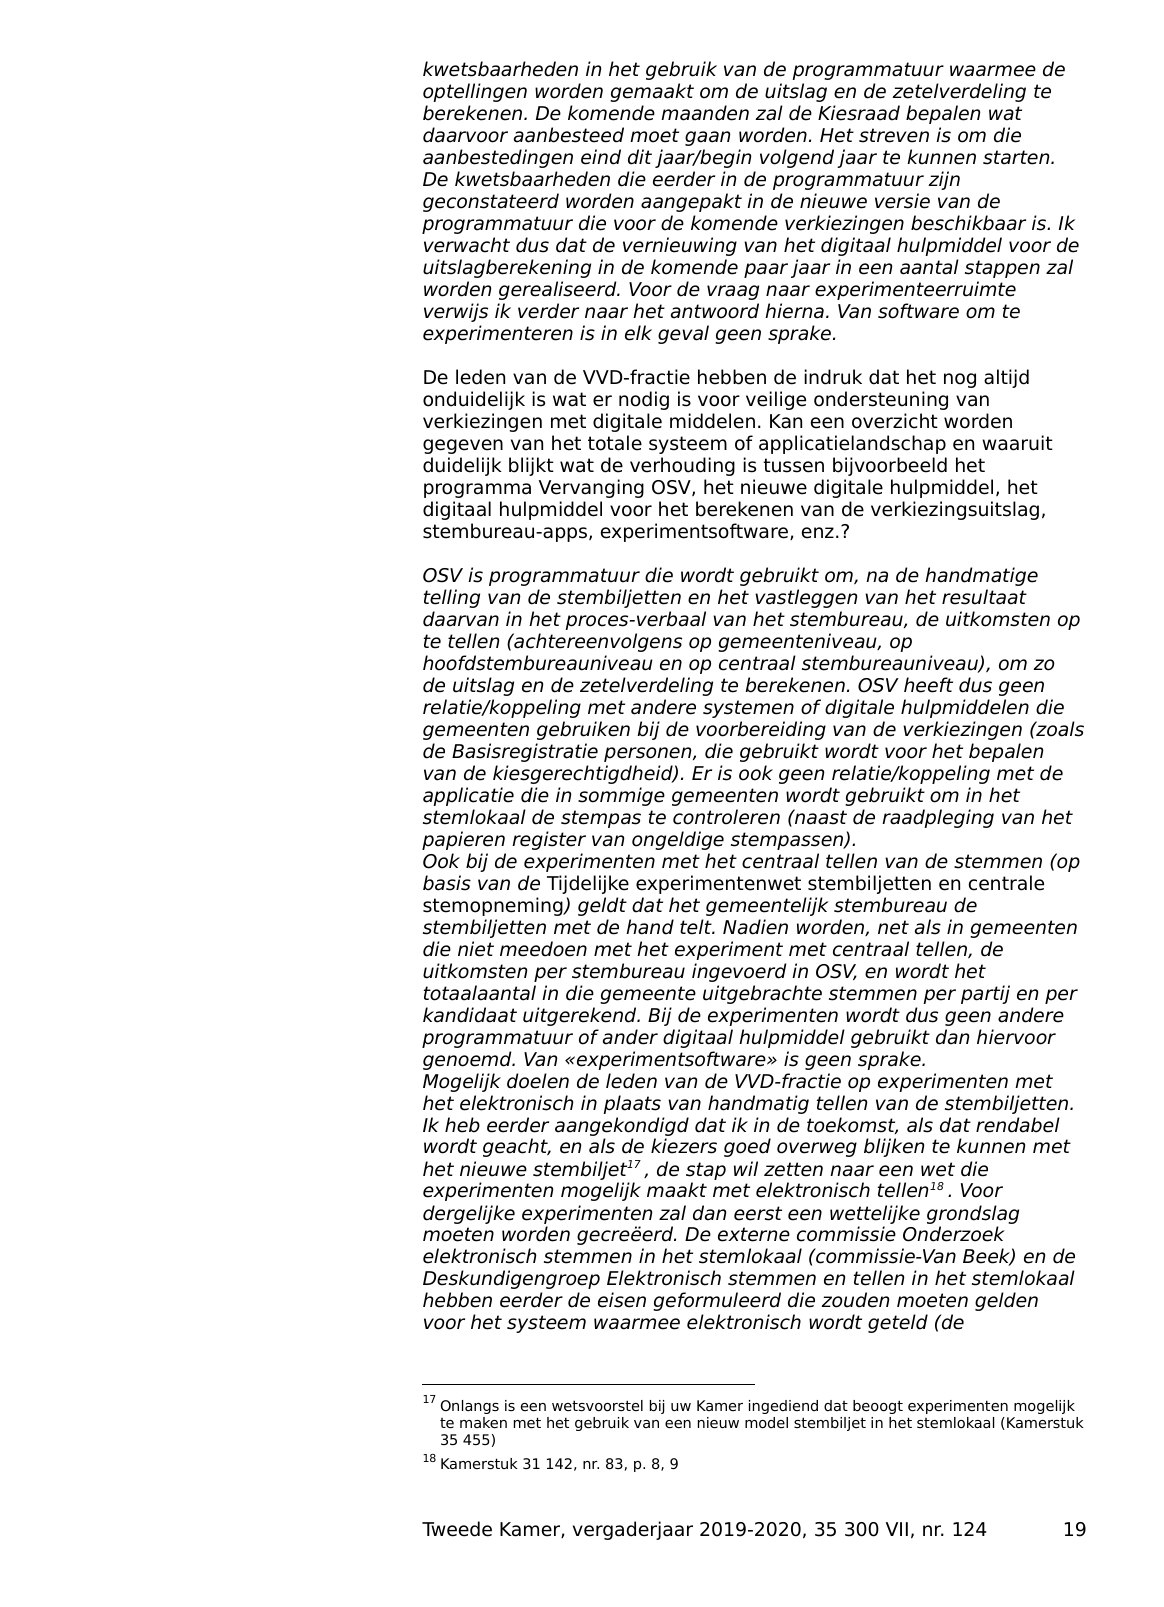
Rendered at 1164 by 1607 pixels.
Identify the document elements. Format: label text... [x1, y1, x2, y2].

text Onlangs is een wetsvoorstel bij uw Kamer ingediend dat beoogt experimenten mogelijk te maken met het gebruik van een nieuw model stembiljet in het stemlokaal (Kamerstuk 35 455) [422, 1393, 1087, 1449]
text Kamerstuk 31 142, nr. 83, p. 8, 9 [422, 1452, 1087, 1474]
text Ook bij de experimenten met het centraal tellen van de stemmen (op basis van de Tijdelijke experimentenwet stembiljetten en centrale stemopneming) geldt dat het gemeentelijk stembureau de stembiljetten met de hand telt. Nadien worden, net als in gemeenten die niet meedoen met het experiment met centraal tellen, de uitkomsten per stembureau ingevoerd in OSV, en wordt het totaalaantal in die gemeente uitgebrachte stemmen per partij en per kandidaat uitgerekend. Bij de experimenten wordt dus geen andere programmatuur of ander digitaal hulpmiddel gebruikt dan hiervoor genoemd. Van «experimentsoftware» is geen sprake. [422, 851, 1087, 1071]
text Mogelijk doelen de leden van de VVD-fractie op experimenten met het elektronisch in plaats van handmatig tellen van de stembiljetten. Ik heb eerder aangekondigd dat ik in de toekomst, als dat rendabel wordt geacht, en als de kiezers goed overweg blijken te kunnen met het nieuwe stembiljet, de stap wil zetten naar een wet die experimenten mogelijk maakt met elektronisch tellen. Voor dergelijke experimenten zal dan eerst een wettelijke grondslag moeten worden gecreëerd. De externe commissie Onderzoek elektronisch stemmen in het stemlokaal (commissie-Van Beek) en de Deskundigengroep Elektronisch stemmen en tellen in het stemlokaal hebben eerder de eisen geformuleerd die zouden moeten gelden voor het systeem waarmee elektronisch wordt geteld (de [422, 1071, 1087, 1334]
text OSV is programmatuur die wordt gebruikt om, na de handmatige telling van de stembiljetten en het vastleggen van het resultaat daarvan in het proces-verbaal van het stembureau, de uitkomsten op te tellen (achtereenvolgens op gemeenteniveau, op hoofdstembureauniveau en op centraal stembureauniveau), om zo de uitslag en de zetelverdeling te berekenen. OSV heeft dus geen relatie/koppeling met andere systemen of digitale hulpmiddelen die gemeenten gebruiken bij de voorbereiding van de verkiezingen (zoals de Basisregistratie personen, die gebruikt wordt voor het bepalen van de kiesgerechtigdheid). Er is ook geen relatie/koppeling met de applicatie die in sommige gemeenten wordt gebruikt om in het stemlokaal de stempas te controleren (naast de raadpleging van het papieren register van ongeldige stempassen). [422, 565, 1087, 851]
text kwetsbaarheden in het gebruik van de programmatuur waarmee de optellingen worden gemaakt om de uitslag en de zetelverdeling te berekenen. De komende maanden zal de Kiesraad bepalen wat daarvoor aanbesteed moet gaan worden. Het streven is om die aanbestedingen eind dit jaar/begin volgend jaar te kunnen starten. De kwetsbaarheden die eerder in de programmatuur zijn geconstateerd worden aangepakt in de nieuwe versie van de programmatuur die voor de komende verkiezingen beschikbaar is. Ik verwacht dus dat de vernieuwing van het digitaal hulpmiddel voor de uitslagberekening in de komende paar jaar in een aantal stappen zal worden gerealiseerd. Voor de vraag naar experimenteerruimte verwijs ik verder naar het antwoord hierna. Van software om te experimenteren is in elk geval geen sprake. [422, 59, 1087, 345]
text De leden van de VVD-fractie hebben de indruk dat het nog altijd onduidelijk is wat er nodig is voor veilige ondersteuning van verkiezingen met digitale middelen. Kan een overzicht worden gegeven van het totale systeem of applicatielandschap en waaruit duidelijk blijkt wat de verhouding is tussen bijvoorbeeld het programma Vervanging OSV, het nieuwe digitale hulpmiddel, het digitaal hulpmiddel voor het berekenen van de verkiezingsuitslag, stembureau-apps, experimentsoftware, enz.? [422, 367, 1087, 543]
